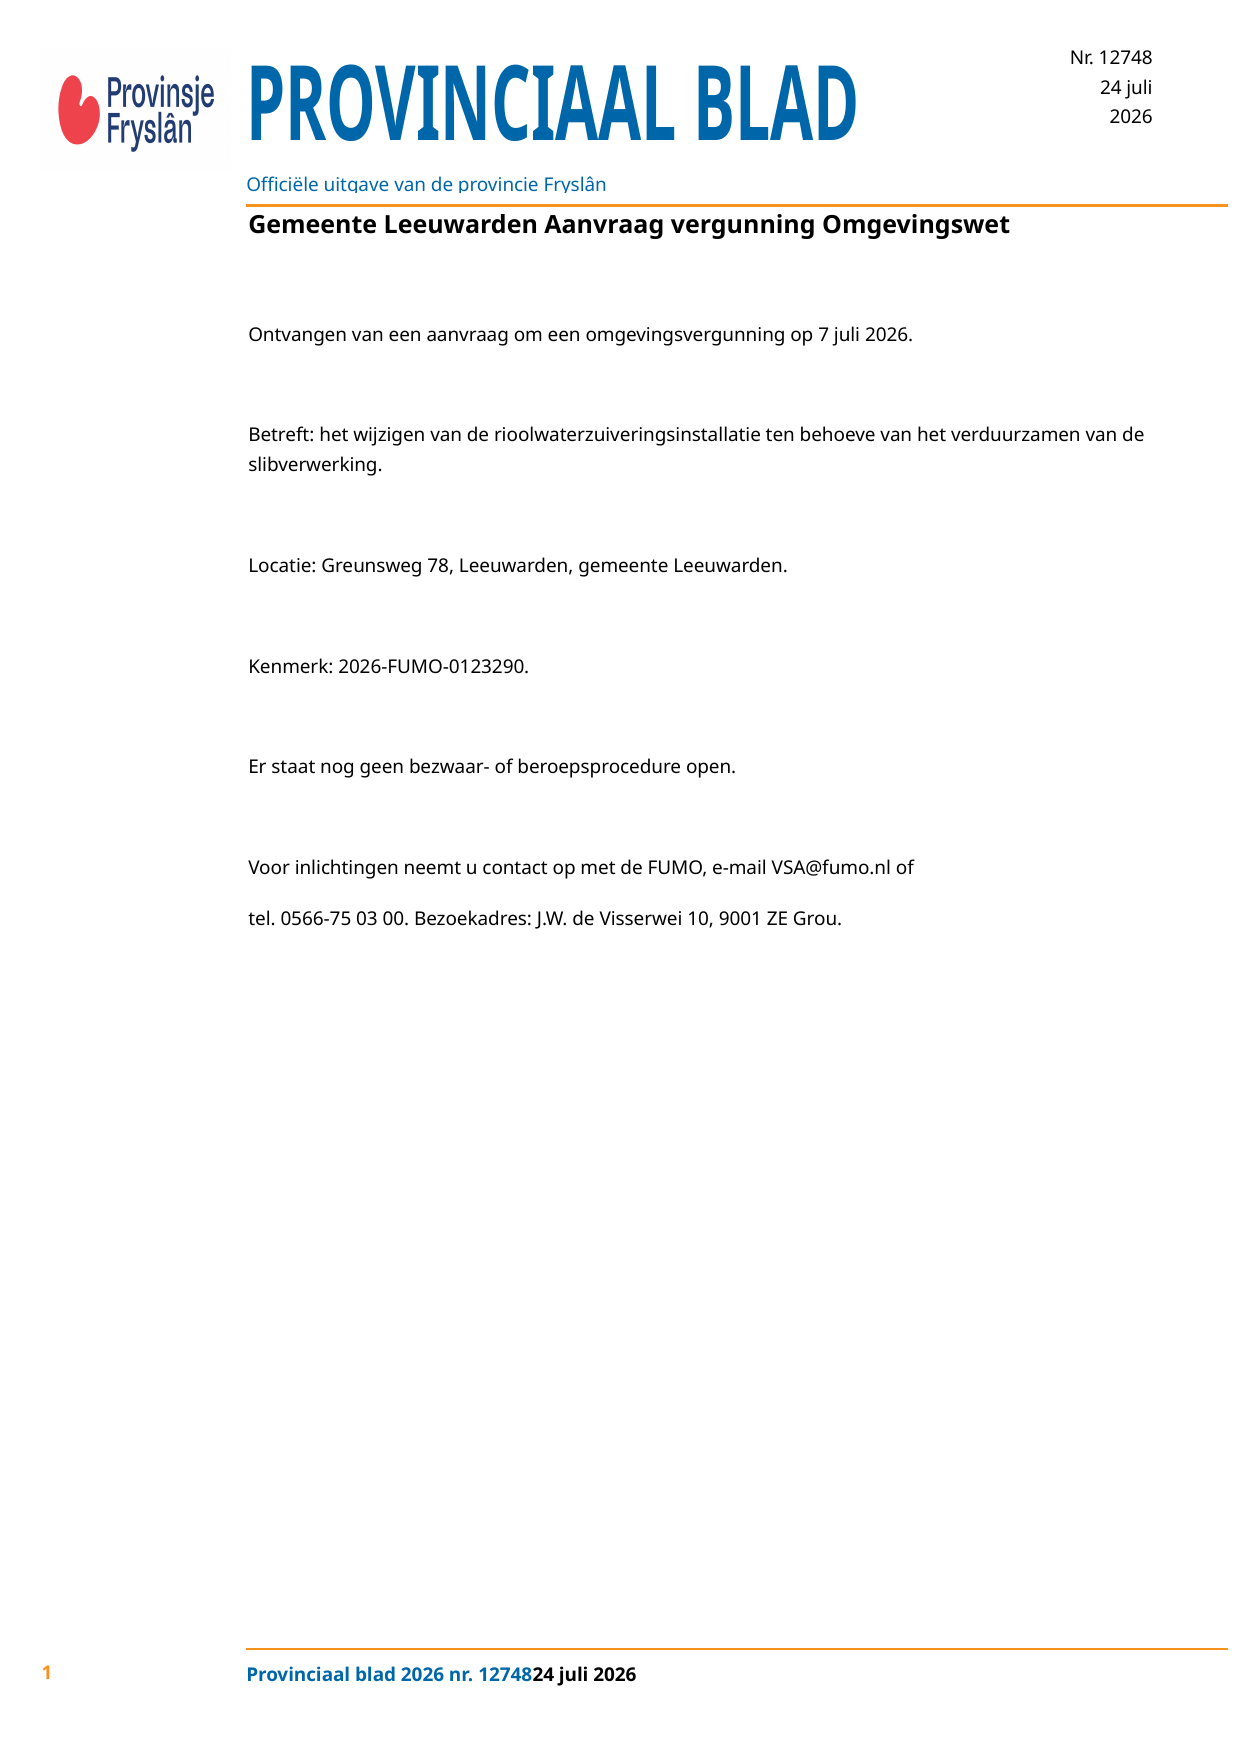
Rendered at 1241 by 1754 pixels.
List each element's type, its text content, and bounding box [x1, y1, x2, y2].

text Ontvangen van een aanvraag om een omgevingsvergunning op 7 juli 2026. [248, 321, 1152, 346]
text Locatie: Greunsweg 78, Leeuwarden, gemeente Leeuwarden. [248, 552, 1152, 578]
text Er staat nog geen bezwaar- of beroepsprocedure open. [248, 754, 1152, 779]
text tel. 0566-75 03 00. Bezoekadres: J.W. de Visserwei 10, 9001 ZE Grou. [248, 905, 1152, 931]
picture [41, 47, 231, 172]
text Gemeente Leeuwarden Aanvraag vergunning Omgevingswet [248, 207, 1152, 241]
text Kenmerk: 2026-FUMO-0123290. [248, 653, 1152, 678]
text Voor inlichtingen neemt u contact op met de FUMO, e-mail VSA@fumo.nl of [248, 854, 1152, 880]
text Betreft: het wijzigen van de rioolwaterzuiveringsinstallatie ten behoeve van het verduurzamen van de slibverwerking. [248, 422, 1152, 477]
